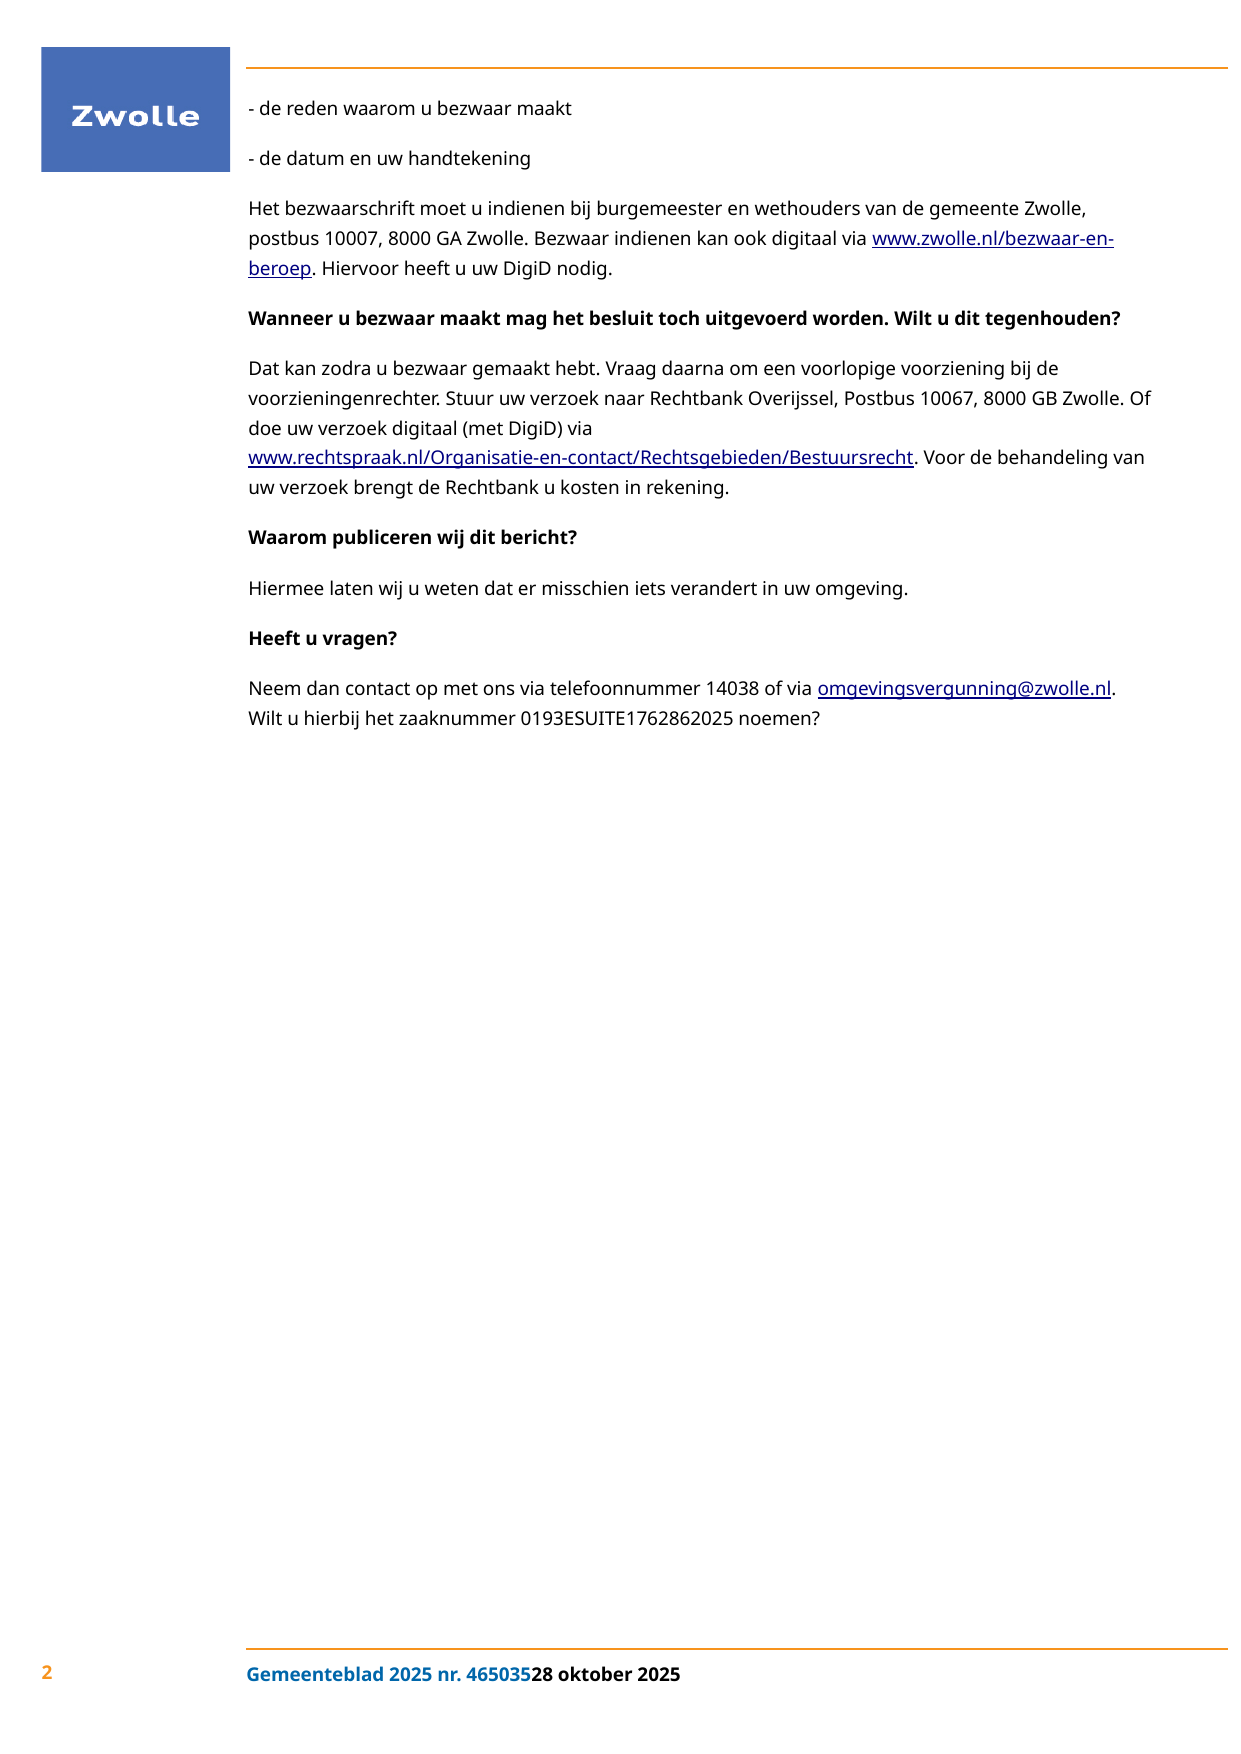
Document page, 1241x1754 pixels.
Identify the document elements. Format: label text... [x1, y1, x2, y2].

text Neem dan contact op met ons via telefoonnummer 14038 of via omgevingsvergunning@zwolle.nl. Wilt u hierbij het zaaknummer 0193ESUITE1762862025 noemen? [248, 676, 1152, 731]
text Het bezwaarschrift moet u indienen bij burgemeester en wethouders van de gemeente Zwolle, postbus 10007, 8000 GA Zwolle. Bezwaar indienen kan ook digitaal via www.zwolle.nl/bezwaar-en-beroep. Hiervoor heeft u uw DigiD nodig. [248, 196, 1152, 281]
text Hiermee laten wij u weten dat er misschien iets verandert in uw omgeving. [248, 575, 1152, 601]
text Heeft u vragen? [248, 625, 1152, 651]
text - de datum en uw handtekening [248, 145, 1152, 171]
text - de reden waarom u bezwaar maakt [248, 95, 1152, 121]
picture [41, 47, 231, 172]
text Wanneer u bezwaar maakt mag het besluit toch uitgevoerd worden. Wilt u dit tegenhouden? [248, 305, 1152, 331]
text Dat kan zodra u bezwaar gemaakt hebt. Vraag daarna om een voorlopige voorziening bij de voorzieningenrechter. Stuur uw verzoek naar Rechtbank Overijssel, Postbus 10067, 8000 GB Zwolle. Of doe uw verzoek digitaal (met DigiD) via www.rechtspraak.nl/Organisatie-en-contact/Rechtsgebieden/Bestuursrecht. Voor de behandeling van uw verzoek brengt de Rechtbank u kosten in rekening. [248, 356, 1152, 500]
text Waarom publiceren wij dit bericht? [248, 524, 1152, 550]
